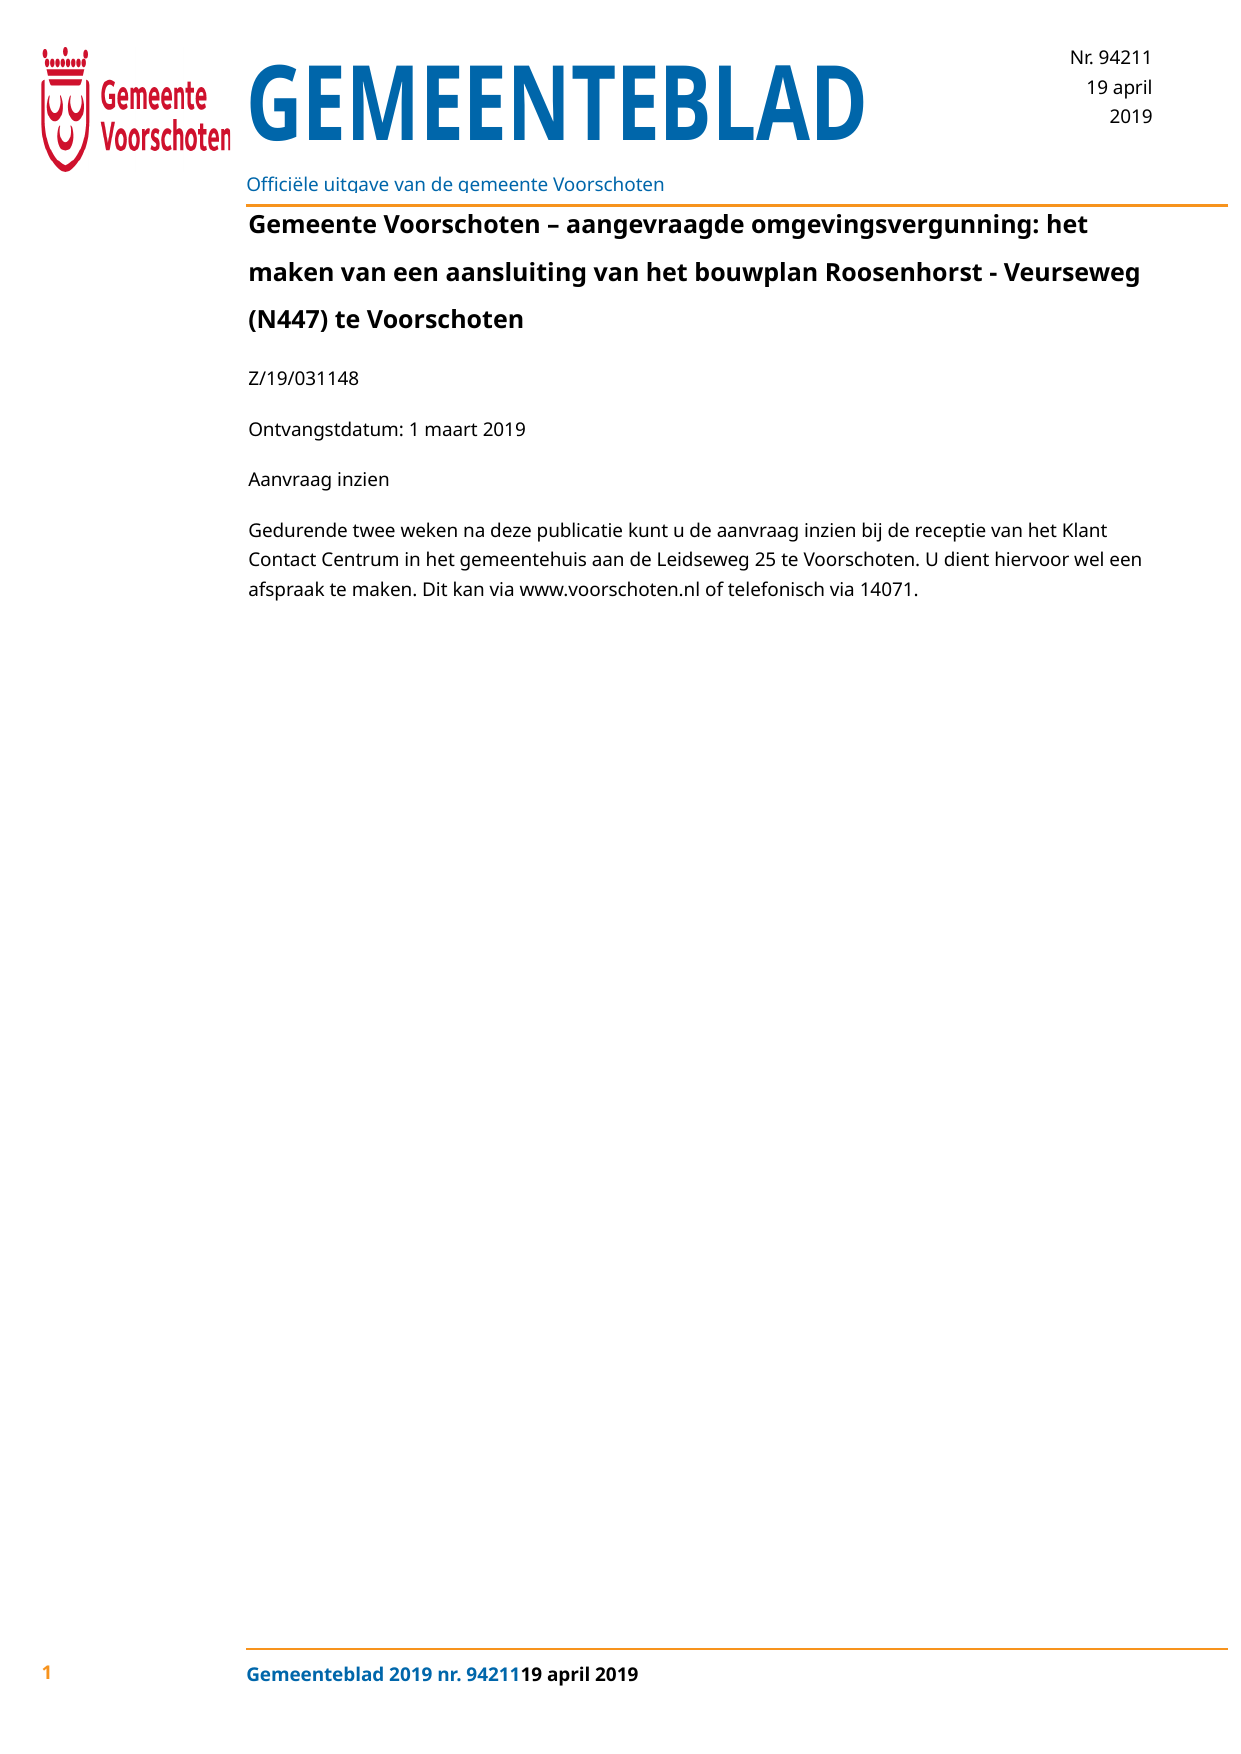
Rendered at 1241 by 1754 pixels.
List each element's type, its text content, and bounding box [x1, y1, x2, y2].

picture [41, 47, 231, 172]
text Aanvraag inzien [248, 466, 1152, 492]
text Gedurende twee weken na deze publicatie kunt u de aanvraag inzien bij de receptie van het Klant Contact Centrum in het gemeentehuis aan de Leidseweg 25 te Voorschoten. U dient hiervoor wel een afspraak te maken. Dit kan via www.voorschoten.nl of telefonisch via 14071. [248, 517, 1152, 602]
text Gemeente Voorschoten – aangevraagde omgevingsvergunning: het maken van een aansluiti­ng van het bouwplan Roosenhor­st - Veurseweg (N447) te Voorschot­en [248, 207, 1152, 336]
text Z/19/031148 [248, 366, 1152, 391]
text Ontvangstdatum: 1 maart 2019 [248, 416, 1152, 442]
